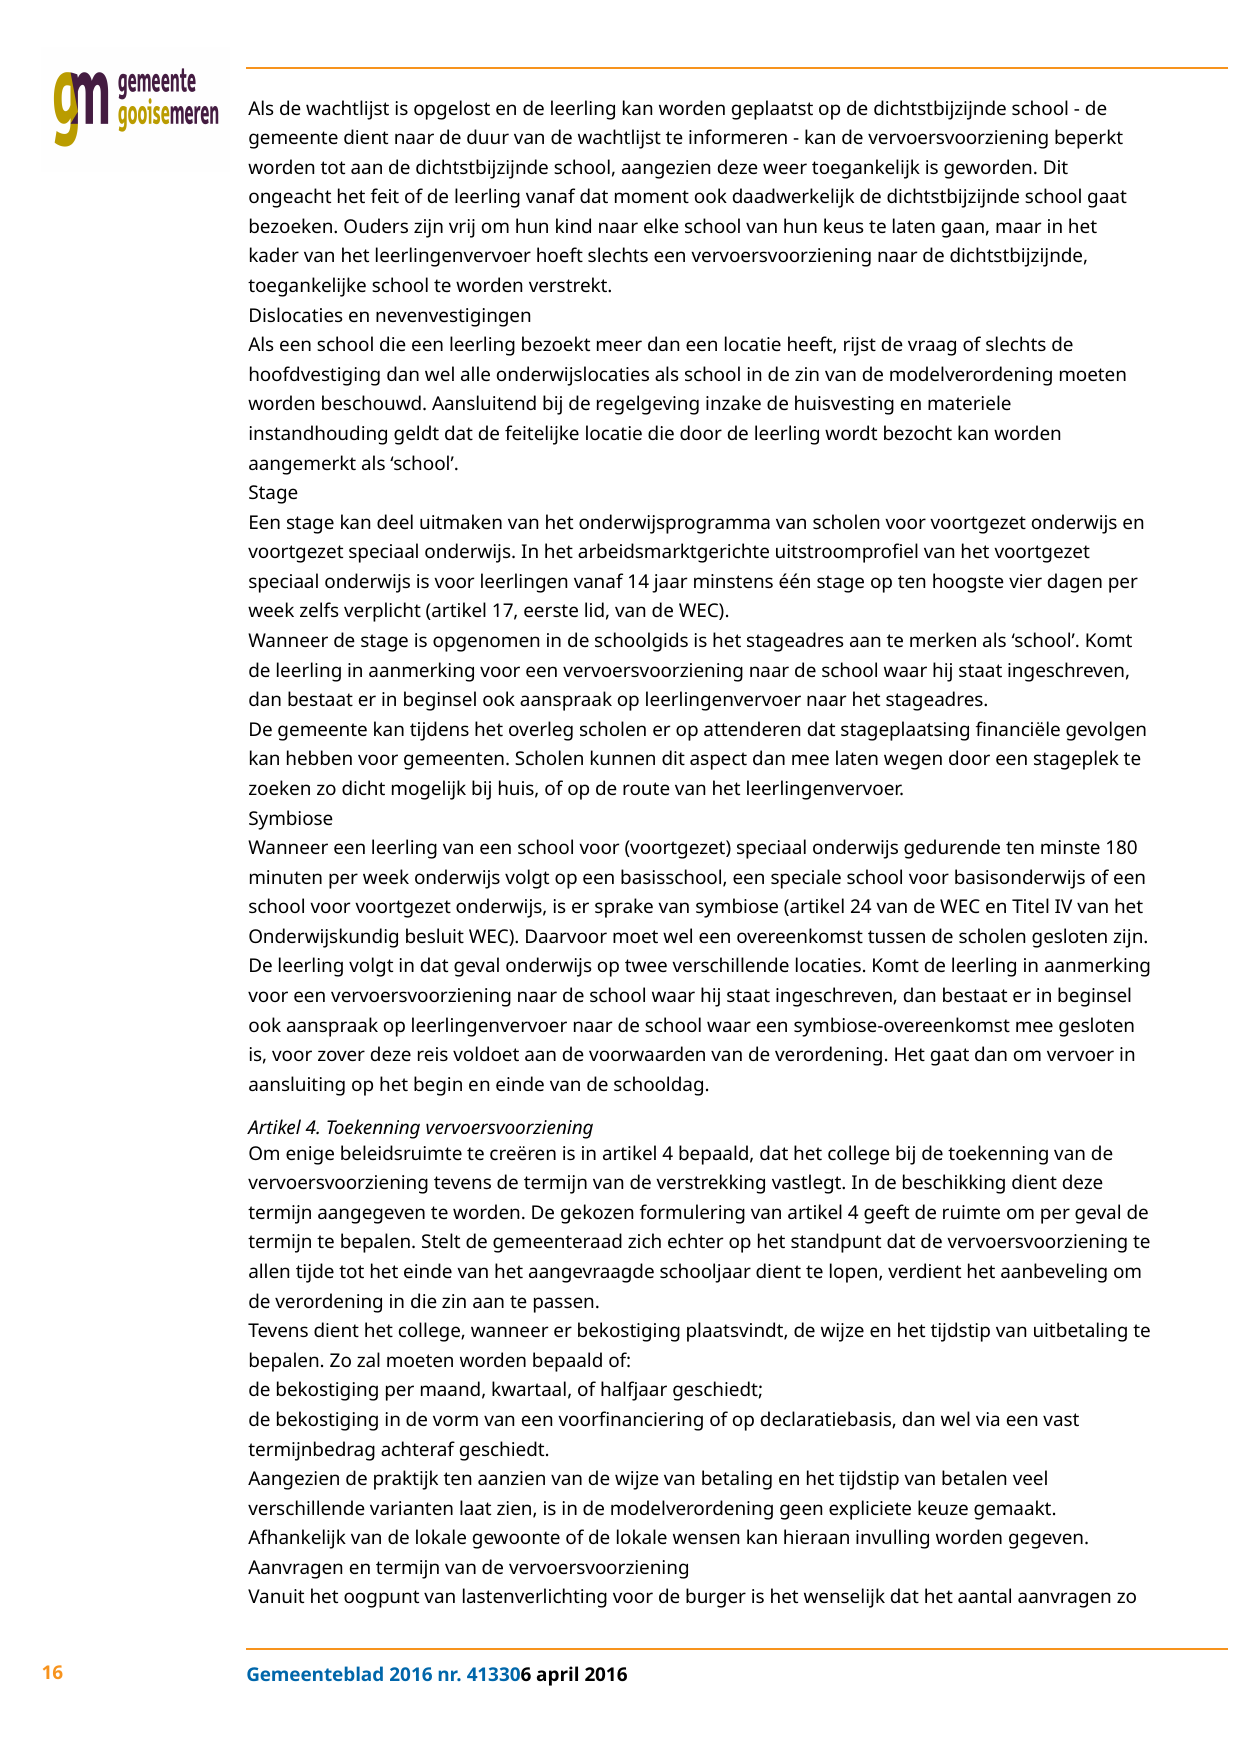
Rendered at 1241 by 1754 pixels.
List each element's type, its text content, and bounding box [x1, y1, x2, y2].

text Aangezien de praktijk ten aanzien van de wijze van betaling en het tijdstip van betalen veel verschillende varianten laat zien, is in de modelverordening geen expliciete keuze gemaakt. Afhankelijk van de lokale gewoonte of de lokale wensen kan hieraan invulling worden gegeven. [248, 1465, 1152, 1550]
text Als een school die een leerling bezoekt meer dan een locatie heeft, rijst de vraag of slechts de hoofdvestiging dan wel alle onderwijslocaties als school in de zin van de modelverordening moeten worden beschouwd. Aansluitend bij de regelgeving inzake de huisvesting en materiele instandhouding geldt dat de feitelijke locatie die door de leerling wordt bezocht kan worden aangemerkt als ‘school’. [248, 331, 1152, 476]
text de bekostiging per maand, kwartaal, of halfjaar geschiedt; [248, 1377, 1152, 1402]
text Wanneer de stage is opgenomen in de schoolgids is het stageadres aan te merken als ‘school’. Komt de leerling in aanmerking voor een vervoersvoorziening naar de school waar hij staat ingeschreven, dan bestaat er in beginsel ook aanspraak op leerlingenvervoer naar het stageadres. [248, 627, 1152, 712]
text de bekostiging in de vorm van een voorfinanciering of op declaratiebasis, dan wel via een vast termijnbedrag achteraf geschiedt. [248, 1406, 1152, 1461]
text Als de wachtlijst is opgelost en de leerling kan worden geplaatst op de dichtstbijzijnde school - de gemeente dient naar de duur van de wachtlijst te informeren - kan de vervoersvoorziening beperkt worden tot aan de dichtstbijzijnde school, aangezien deze weer toegankelijk is geworden. Dit ongeacht het feit of de leerling vanaf dat moment ook daadwerkelijk de dichtstbijzijnde school gaat bezoeken. Ouders zijn vrij om hun kind naar elke school van hun keus te laten gaan, maar in het kader van het leerlingenvervoer hoeft slechts een vervoersvoorziening naar de dichtstbijzijnde, toegankelijke school te worden verstrekt. [248, 95, 1152, 298]
picture [41, 47, 231, 172]
text Stage [248, 479, 1152, 505]
text Dislocaties en nevenvestigingen [248, 302, 1152, 328]
text Wanneer een leerling van een school voor (voortgezet) speciaal onderwijs gedurende ten minste 180 minuten per week onderwijs volgt op een basisschool, een speciale school voor basisonderwijs of een school voor voortgezet onderwijs, is er sprake van symbiose (artikel 24 van de WEC en Titel IV van het Onderwijskundig besluit WEC). Daarvoor moet wel een overeenkomst tussen de scholen gesloten zijn. De leerling volgt in dat geval onderwijs op twee verschillende locaties. Komt de leerling in aanmerking voor een vervoersvoorziening naar de school waar hij staat ingeschreven, dan bestaat er in beginsel ook aanspraak op leerlingenvervoer naar de school waar een symbiose-overeenkomst mee gesloten is, voor zover deze reis voldoet aan de voorwaarden van de verordening. Het gaat dan om vervoer in aansluiting op het begin en einde van de schooldag. [248, 834, 1152, 1097]
text Aanvragen en termijn van de vervoersvoorziening [248, 1554, 1152, 1580]
text Vanuit het oogpunt van lastenverlichting voor de burger is het wenselijk dat het aantal aanvragen zo [248, 1584, 1152, 1609]
text Symbiose [248, 805, 1152, 831]
text De gemeente kan tijdens het overleg scholen er op attenderen dat stageplaatsing financiële gevolgen kan hebben voor gemeenten. Scholen kunnen dit aspect dan mee laten wegen door een stageplek te zoeken zo dicht mogelijk bij huis, of op de route van het leerlingenvervoer. [248, 716, 1152, 801]
text Tevens dient het college, wanneer er bekostiging plaatsvindt, de wijze en het tijdstip van uitbetaling te bepalen. Zo zal moeten worden bepaald of: [248, 1317, 1152, 1373]
text Een stage kan deel uitmaken van het onderwijsprogramma van scholen voor voortgezet onderwijs en voortgezet speciaal onderwijs. In het arbeidsmarktgerichte uitstroomprofiel van het voortgezet speciaal onderwijs is voor leerlingen vanaf 14 jaar minstens één stage op ten hoogste vier dagen per week zelfs verplicht (artikel 17, eerste lid, van de WEC). [248, 509, 1152, 623]
text Om enige beleidsruimte te creëren is in artikel 4 bepaald, dat het college bij de toekenning van de vervoersvoorziening tevens de termijn van de verstrekking vastlegt. In de beschikking dient deze termijn aangegeven te worden. De gekozen formulering van artikel 4 geeft de ruimte om per geval de termijn te bepalen. Stelt de gemeenteraad zich echter op het standpunt dat de vervoersvoorziening te allen tijde tot het einde van het aangevraagde schooljaar dient te lopen, verdient het aanbeveling om de verordening in die zin aan te passen. [248, 1140, 1152, 1313]
text Artikel 4. Toekenning vervoersvoorziening [248, 1114, 1152, 1140]
